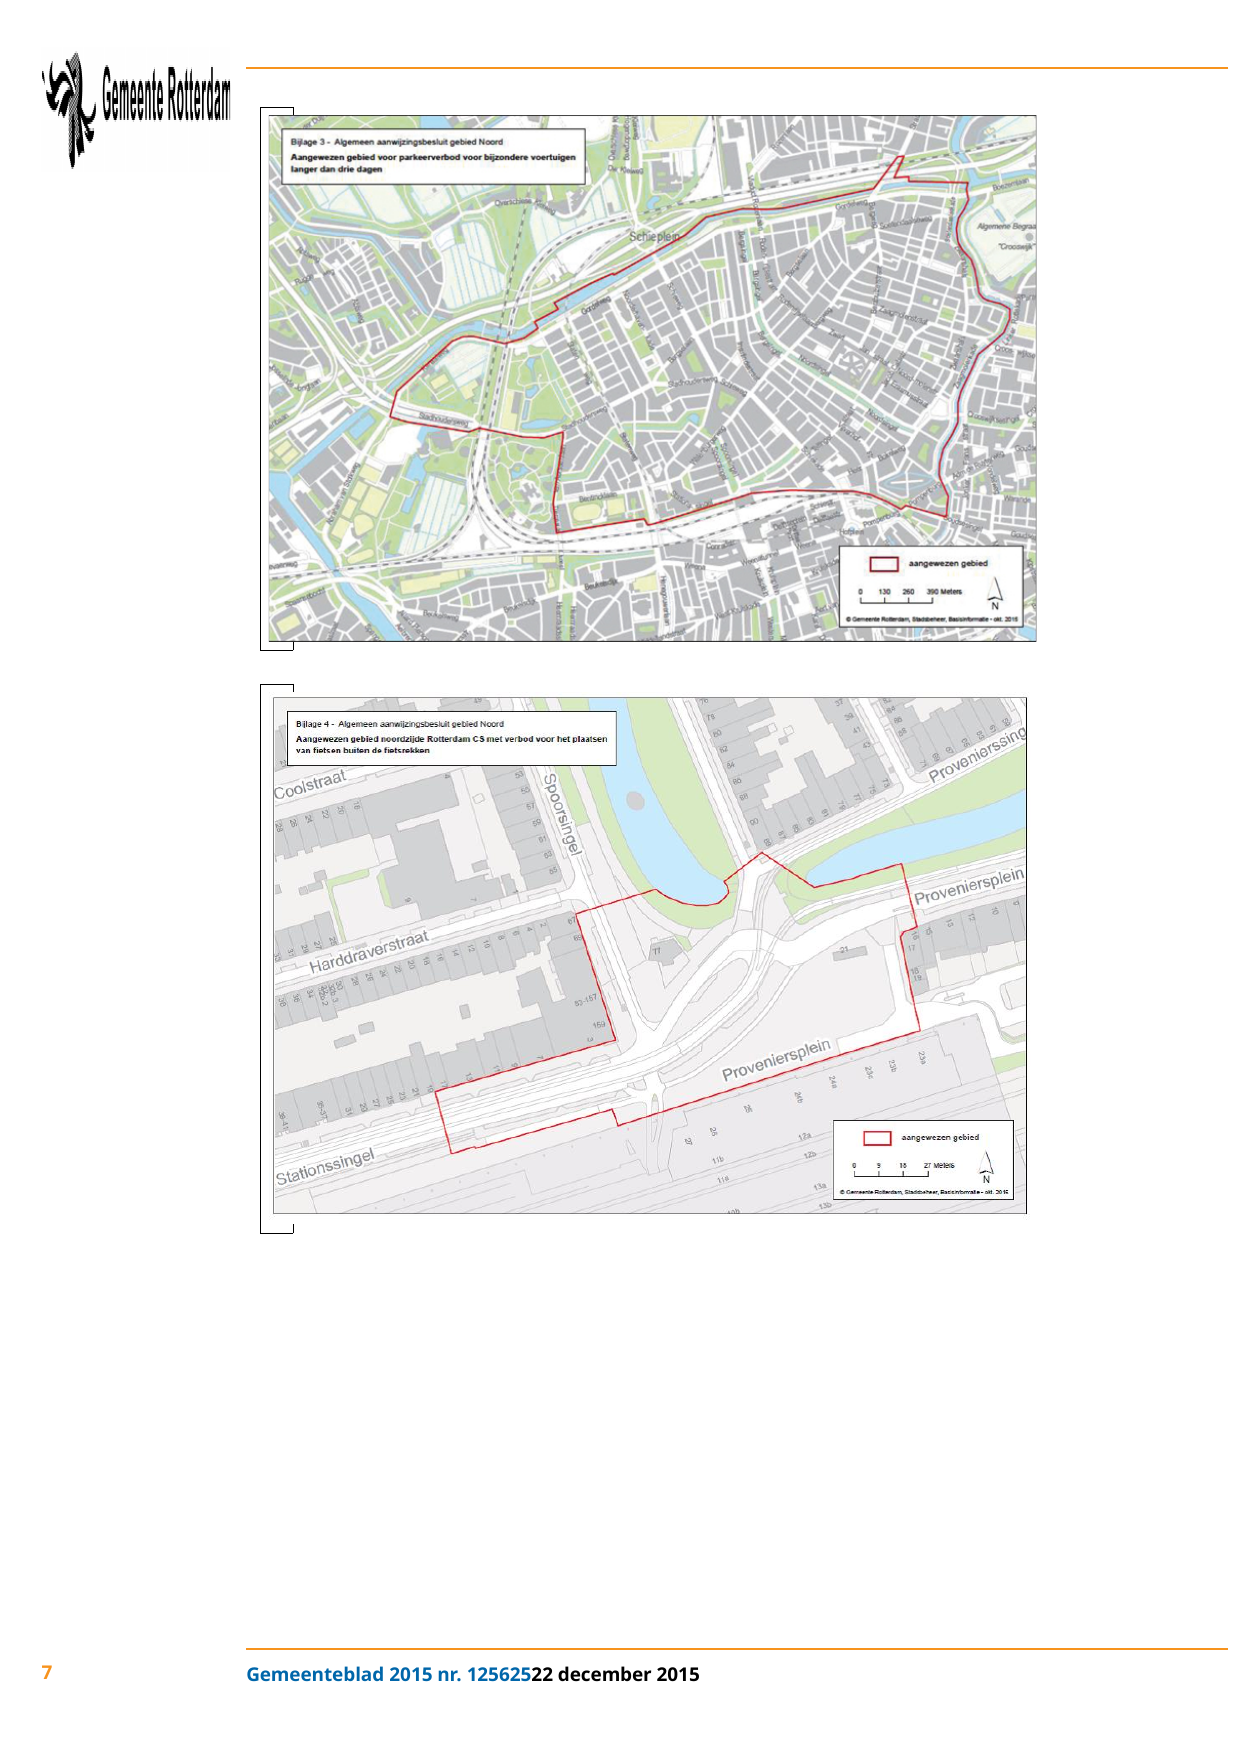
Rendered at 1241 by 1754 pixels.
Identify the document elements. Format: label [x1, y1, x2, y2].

picture [268, 115, 1037, 642]
picture [41, 47, 231, 172]
picture [268, 692, 1036, 1224]
